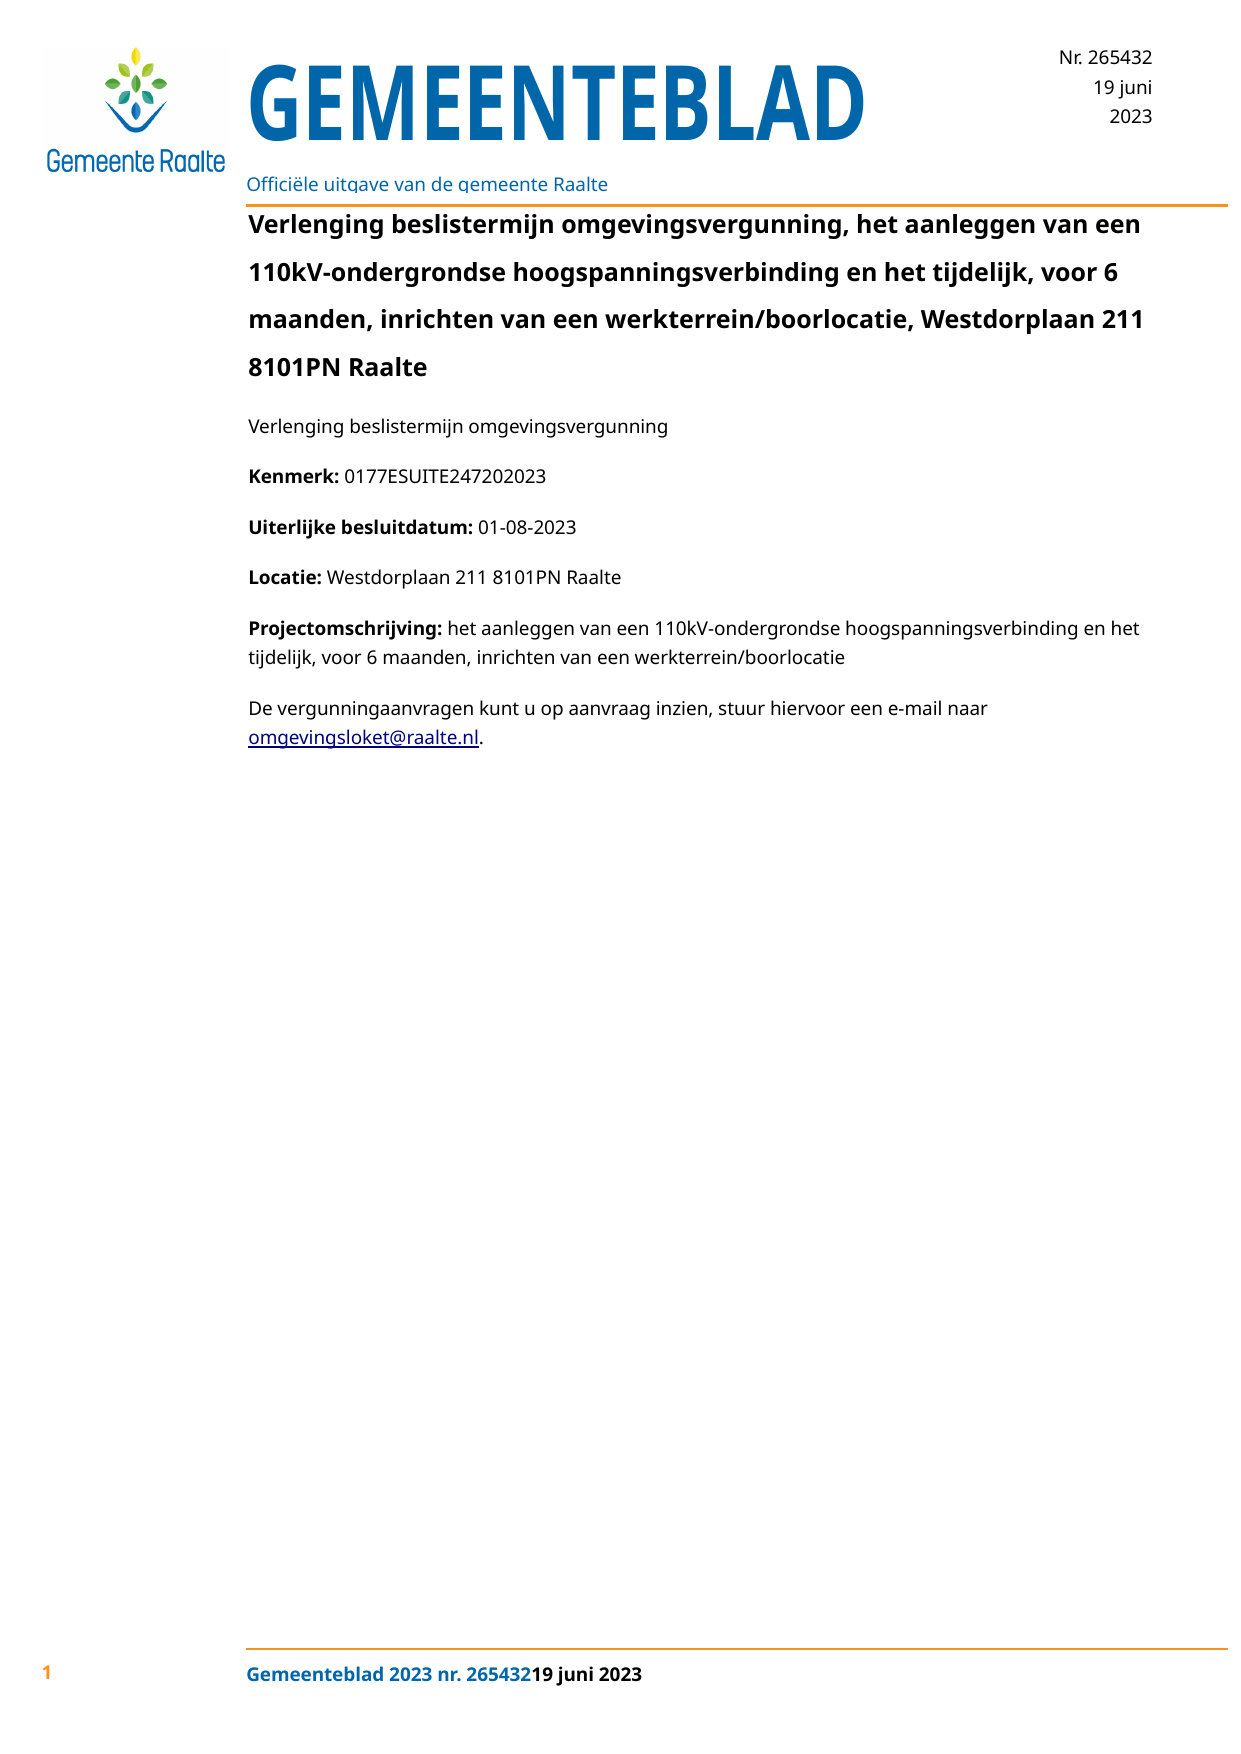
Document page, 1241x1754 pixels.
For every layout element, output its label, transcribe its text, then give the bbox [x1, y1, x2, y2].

text Projectomschrijving: het aanleggen van een 110kV-ondergrondse hoogspanningsverbinding en het tijdelijk, voor 6 maanden, inrichten van een werkterrein/boorlocatie [248, 615, 1152, 670]
text Verlenging beslistermijn omgevingsvergunning, het aanleggen van een 110kV-ondergrondse hoogspanningsverbinding en het tijdelijk, voor 6 maanden, inrichten van een werkterrein/boorlocatie, Westdorplaan 211 8101PN Raalte [248, 207, 1152, 384]
text Verlenging beslistermijn omgevingsvergunning [248, 413, 1152, 439]
picture [41, 47, 231, 172]
text Locatie: Westdorplaan 211 8101PN Raalte [248, 564, 1152, 590]
text Uiterlijke besluitdatum: 01-08-2023 [248, 514, 1152, 540]
text De vergunningaanvragen kunt u op aanvraag inzien, stuur hiervoor een e-mail naar omgevingsloket@raalte.nl. [248, 695, 1152, 750]
text Kenmerk: 0177ESUITE247202023 [248, 463, 1152, 489]
